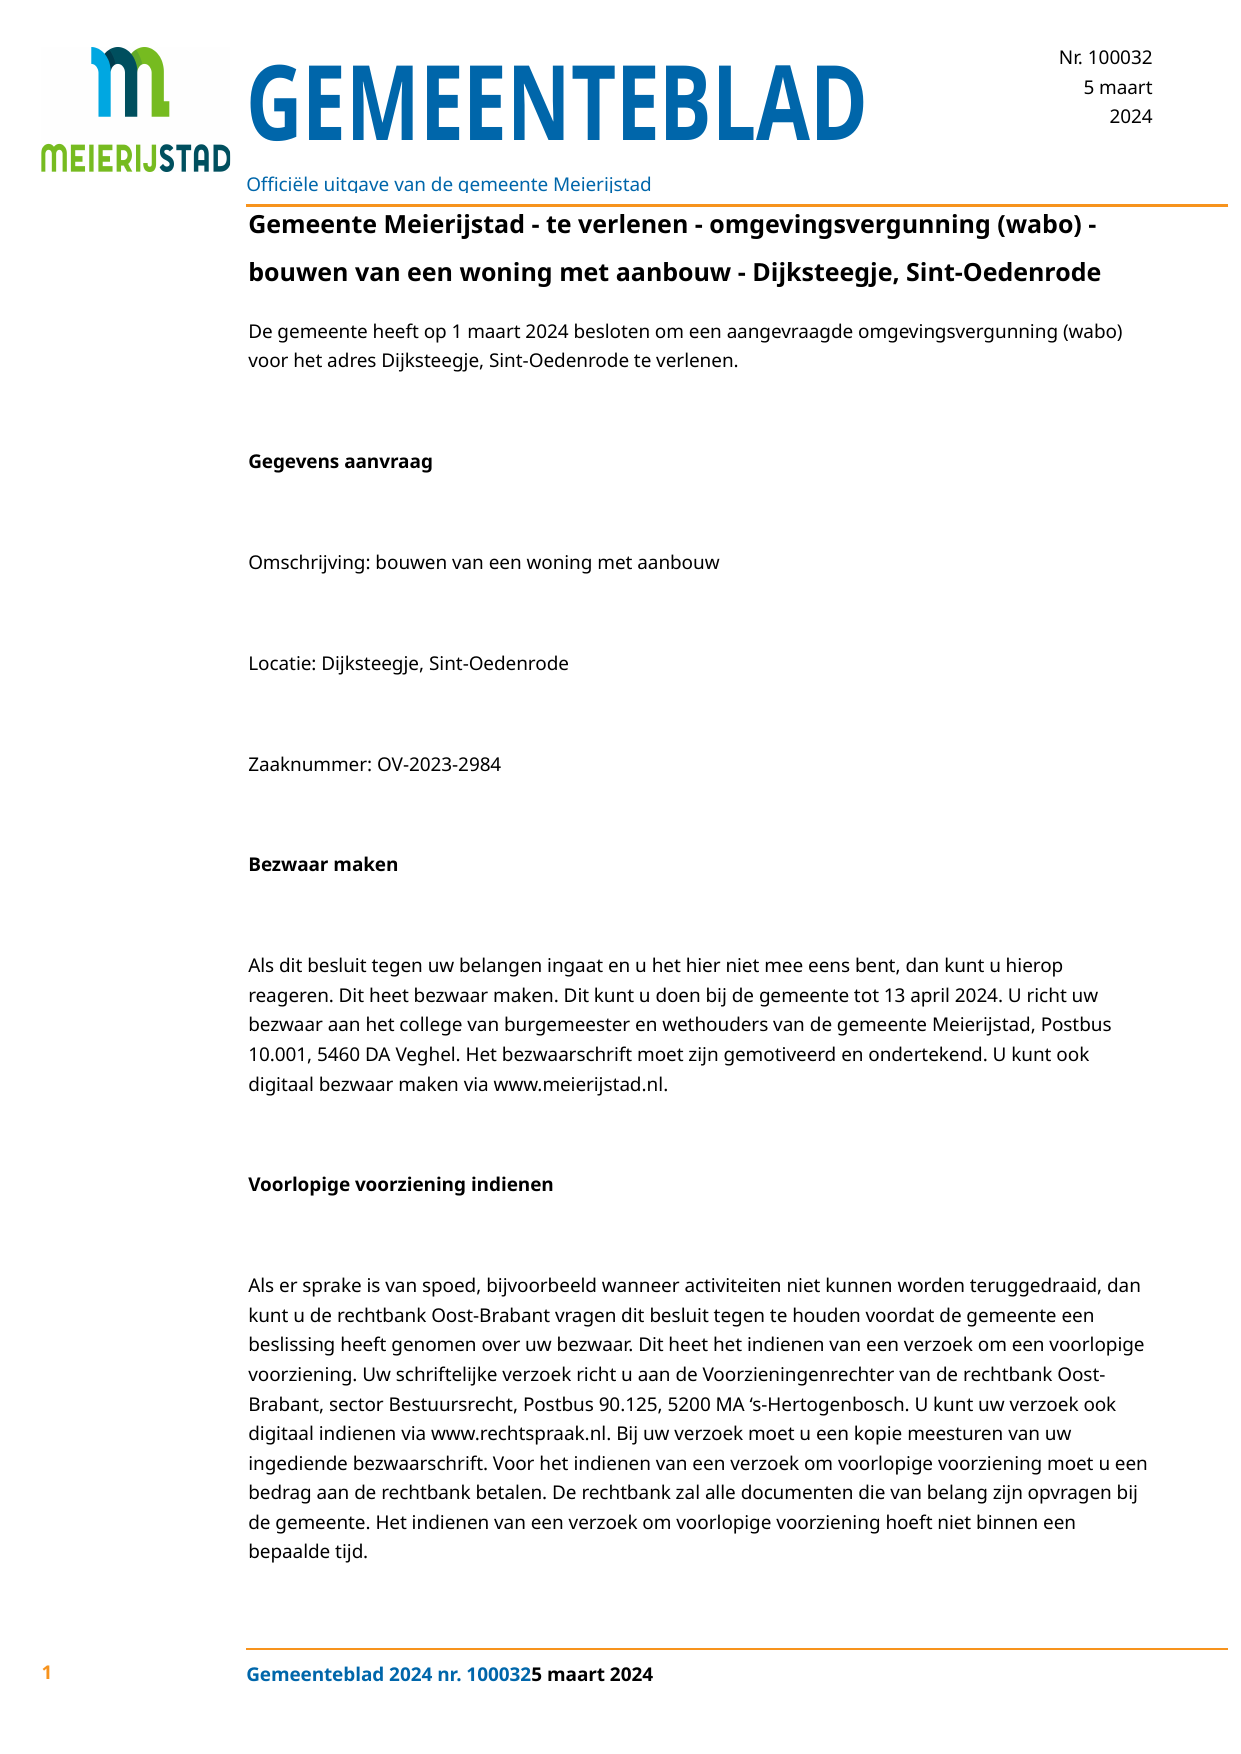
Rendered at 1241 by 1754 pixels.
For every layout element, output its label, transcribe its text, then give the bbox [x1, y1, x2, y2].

text Zaaknummer: OV-2023-2984 [248, 751, 1152, 777]
text Als dit besluit tegen uw belangen ingaat en u het hier niet mee eens bent, dan kunt u hierop reageren. Dit heet bezwaar maken. Dit kunt u doen bij de gemeente tot 13 april 2024. U richt uw bezwaar aan het college van burgemeester en wethouders van de gemeente Meierijstad, Postbus 10.001, 5460 DA Veghel. Het bezwaarschrift moet zijn gemotiveerd en ondertekend. U kunt ook digitaal bezwaar maken via www.meierijstad.nl. [248, 952, 1152, 1097]
text Bezwaar maken [248, 852, 1152, 877]
picture [41, 47, 231, 172]
text Als er sprake is van spoed, bijvoorbeeld wanneer activiteiten niet kunnen worden teruggedraaid, dan kunt u de rechtbank Oost-Brabant vragen dit besluit tegen te houden voordat de gemeente een beslissing heeft genomen over uw bezwaar. Dit heet het indienen van een verzoek om een voorlopige voorziening. Uw schriftelijke verzoek richt u aan de Voorzieningenrechter van de rechtbank Oost-Brabant, sector Bestuursrecht, Postbus 90.125, 5200 MA ‘s-Hertogenbosch. U kunt uw verzoek ook digitaal indienen via www.rechtspraak.nl. Bij uw verzoek moet u een kopie meesturen van uw ingediende bezwaarschrift. Voor het indienen van een verzoek om voorlopige voorziening moet u een bedrag aan de rechtbank betalen. De rechtbank zal alle documenten die van belang zijn opvragen bij de gemeente. Het indienen van een verzoek om voorlopige voorziening hoeft niet binnen een bepaalde tijd. [248, 1272, 1152, 1564]
text Gemeente Meierijstad - te verlenen - omgevingsvergunning (wabo) - bouwen van een woning met aanbouw - Dijksteegje, Sint-Oedenrode [248, 207, 1152, 288]
text Omschrijving: bouwen van een woning met aanbouw [248, 549, 1152, 575]
text Locatie: Dijksteegje, Sint-Oedenrode [248, 650, 1152, 676]
text Gegevens aanvraag [248, 448, 1152, 474]
text Voorlopige voorziening indienen [248, 1172, 1152, 1197]
text De gemeente heeft op 1 maart 2024 besloten om een aangevraagde omgevingsvergunning (wabo) voor het adres Dijksteegje, Sint-Oedenrode te verlenen. [248, 318, 1152, 373]
